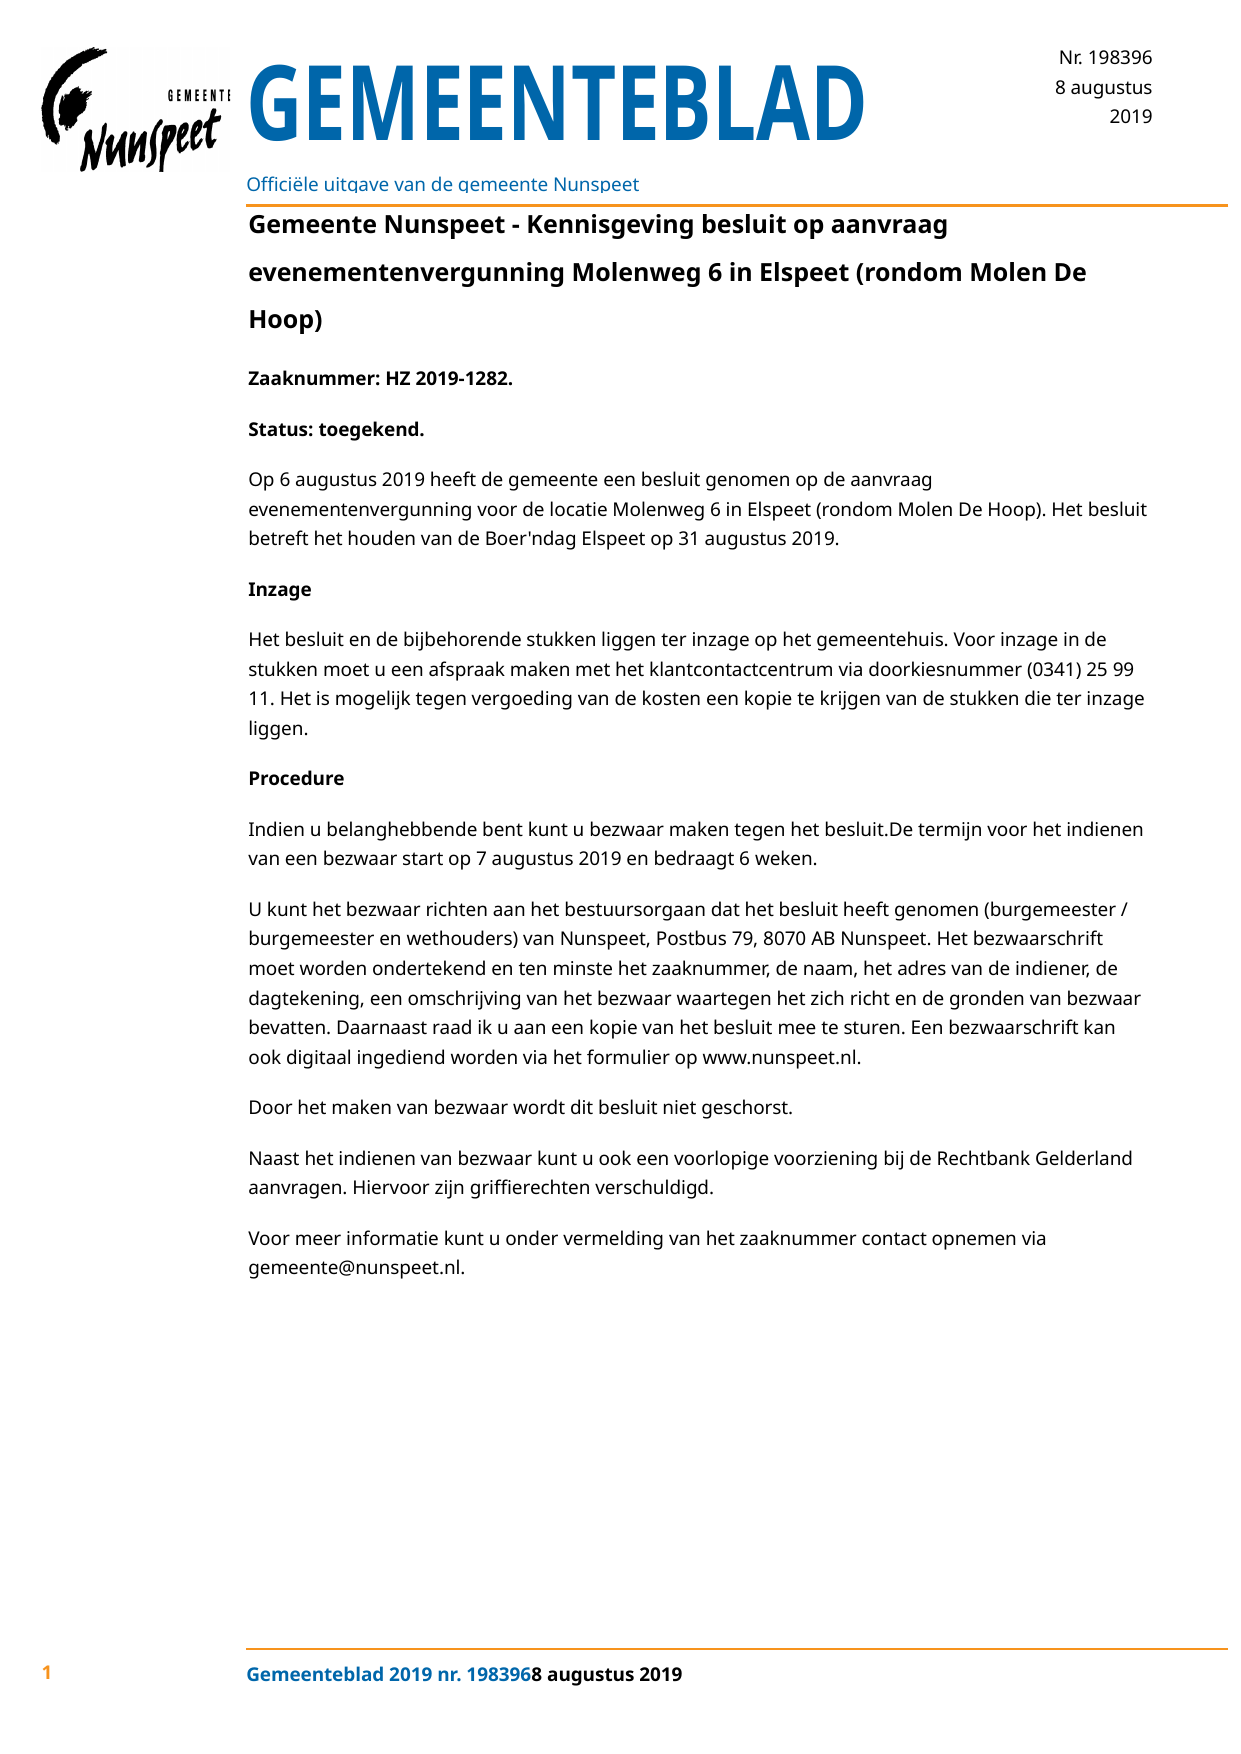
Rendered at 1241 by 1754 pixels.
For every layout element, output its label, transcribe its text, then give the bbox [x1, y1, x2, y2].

text Procedure [248, 766, 1152, 791]
text Inzage [248, 576, 1152, 602]
text Zaaknummer: HZ 2019-1282. [248, 366, 1152, 391]
text Indien u belanghebbende bent kunt u bezwaar maken tegen het besluit.De termijn voor het indienen van een bezwaar start op 7 augustus 2019 en bedraagt 6 weken. [248, 816, 1152, 871]
text U kunt het bezwaar richten aan het bestuursorgaan dat het besluit heeft genomen (burgemeester / burgemeester en wethouders) van Nunspeet, Postbus 79, 8070 AB Nunspeet. Het bezwaarschrift moet worden ondertekend en ten minste het zaaknummer, de naam, het adres van de indiener, de dagtekening, een omschrijving van het bezwaar waartegen het zich richt en de gronden van bezwaar bevatten. Daarnaast raad ik u aan een kopie van het besluit mee te sturen. Een bezwaarschrift kan ook digitaal ingediend worden via het formulier op www.nunspeet.nl. [248, 896, 1152, 1069]
text Voor meer informatie kunt u onder vermelding van het zaaknummer contact opnemen via gemeente@nunspeet.nl. [248, 1225, 1152, 1280]
text Gemeente Nunspeet - Kennisgeving besluit op aanvraag evenementenvergunning Molenweg 6 in Elspeet (rondom Molen De Hoop) [248, 207, 1152, 336]
text Naast het indienen van bezwaar kunt u ook een voorlopige voorziening bij de Rechtbank Gelderland aanvragen. Hiervoor zijn griffierechten verschuldigd. [248, 1145, 1152, 1200]
text Door het maken van bezwaar wordt dit besluit niet geschorst. [248, 1094, 1152, 1120]
picture [41, 47, 231, 172]
text Het besluit en de bijbehorende stukken liggen ter inzage op het gemeentehuis. Voor inzage in de stukken moet u een afspraak maken met het klantcontactcentrum via doorkiesnummer (0341) 25 99 11. Het is mogelijk tegen vergoeding van de kosten een kopie te krijgen van de stukken die ter inzage liggen. [248, 626, 1152, 741]
text Op 6 augustus 2019 heeft de gemeente een besluit genomen op de aanvraag evenementenvergunning voor de locatie Molenweg 6 in Elspeet (rondom Molen De Hoop). Het besluit betreft het houden van de Boer'ndag Elspeet op 31 augustus 2019. [248, 466, 1152, 551]
text Status: toegekend. [248, 416, 1152, 442]
